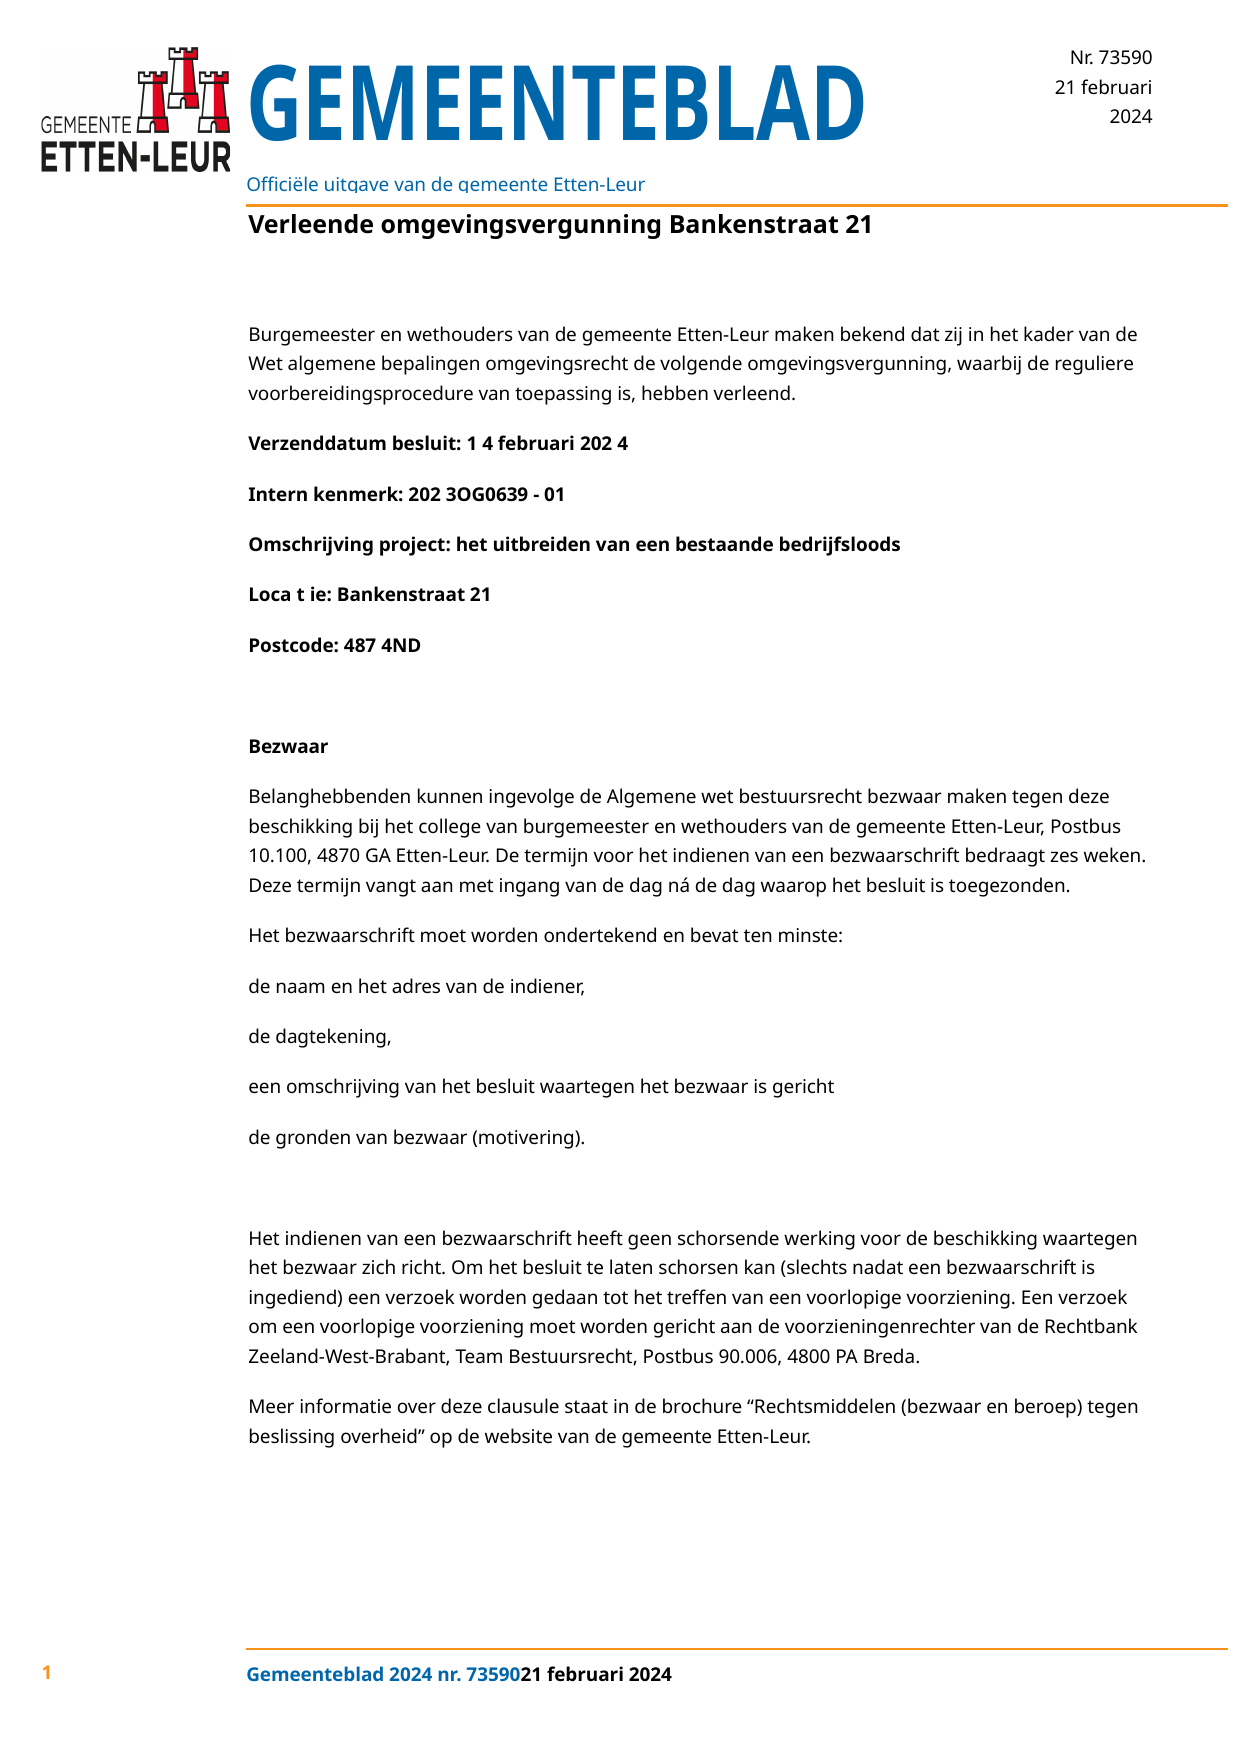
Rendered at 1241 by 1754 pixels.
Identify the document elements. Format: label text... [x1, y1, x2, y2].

text de gronden van bezwaar (motivering). [248, 1124, 1152, 1150]
text Het indienen van een bezwaarschrift heeft geen schorsende werking voor de beschikking waartegen het bezwaar zich richt. Om het besluit te laten schorsen kan (slechts nadat een bezwaarschrift is ingediend) een verzoek worden gedaan tot het treffen van een voorlopige voorziening. Een verzoek om een voorlopige voorziening moet worden gericht aan de voorzieningenrechter van de Rechtbank Zeeland-West-Brabant, Team Bestuursrecht, Postbus 90.006, 4800 PA Breda. [248, 1225, 1152, 1369]
text de dagtekening, [248, 1023, 1152, 1049]
text Bezwaar [248, 733, 1152, 758]
text Burgemeester en wethouders van de gemeente Etten-Leur maken bekend dat zij in het kader van de Wet algemene bepalingen omgevingsrecht de volgende omgevingsvergunning, waarbij de reguliere voorbereidingsprocedure van toepassing is, hebben verleend. [248, 321, 1152, 406]
picture [41, 47, 231, 172]
text Verzenddatum besluit: 1 4 februari 202 4 [248, 430, 1152, 456]
text Verleende omgevingsvergunning Bankenstraat 21 [248, 207, 1152, 241]
text Belanghebbenden kunnen ingevolge de Algemene wet bestuursrecht bezwaar maken tegen deze beschikking bij het college van burgemeester en wethouders van de gemeente Etten-Leur, Postbus 10.100, 4870 GA Etten-Leur. De termijn voor het indienen van een bezwaarschrift bedraagt zes weken. Deze termijn vangt aan met ingang van de dag ná de dag waarop het besluit is toegezonden. [248, 783, 1152, 898]
text Meer informatie over deze clausule staat in de brochure “Rechtsmiddelen (bezwaar en beroep) tegen beslissing overheid” op de website van de gemeente Etten-Leur. [248, 1394, 1152, 1449]
text Loca t ie: Bankenstraat 21 [248, 582, 1152, 607]
text de naam en het adres van de indiener, [248, 973, 1152, 998]
text Het bezwaarschrift moet worden ondertekend en bevat ten minste: [248, 922, 1152, 948]
text Intern kenmerk: 202 3OG0639 - 01 [248, 481, 1152, 506]
text Omschrijving project: het uitbreiden van een bestaande bedrijfsloods [248, 531, 1152, 557]
text Postcode: 487 4ND [248, 632, 1152, 658]
text een omschrijving van het besluit waartegen het bezwaar is gericht [248, 1074, 1152, 1099]
